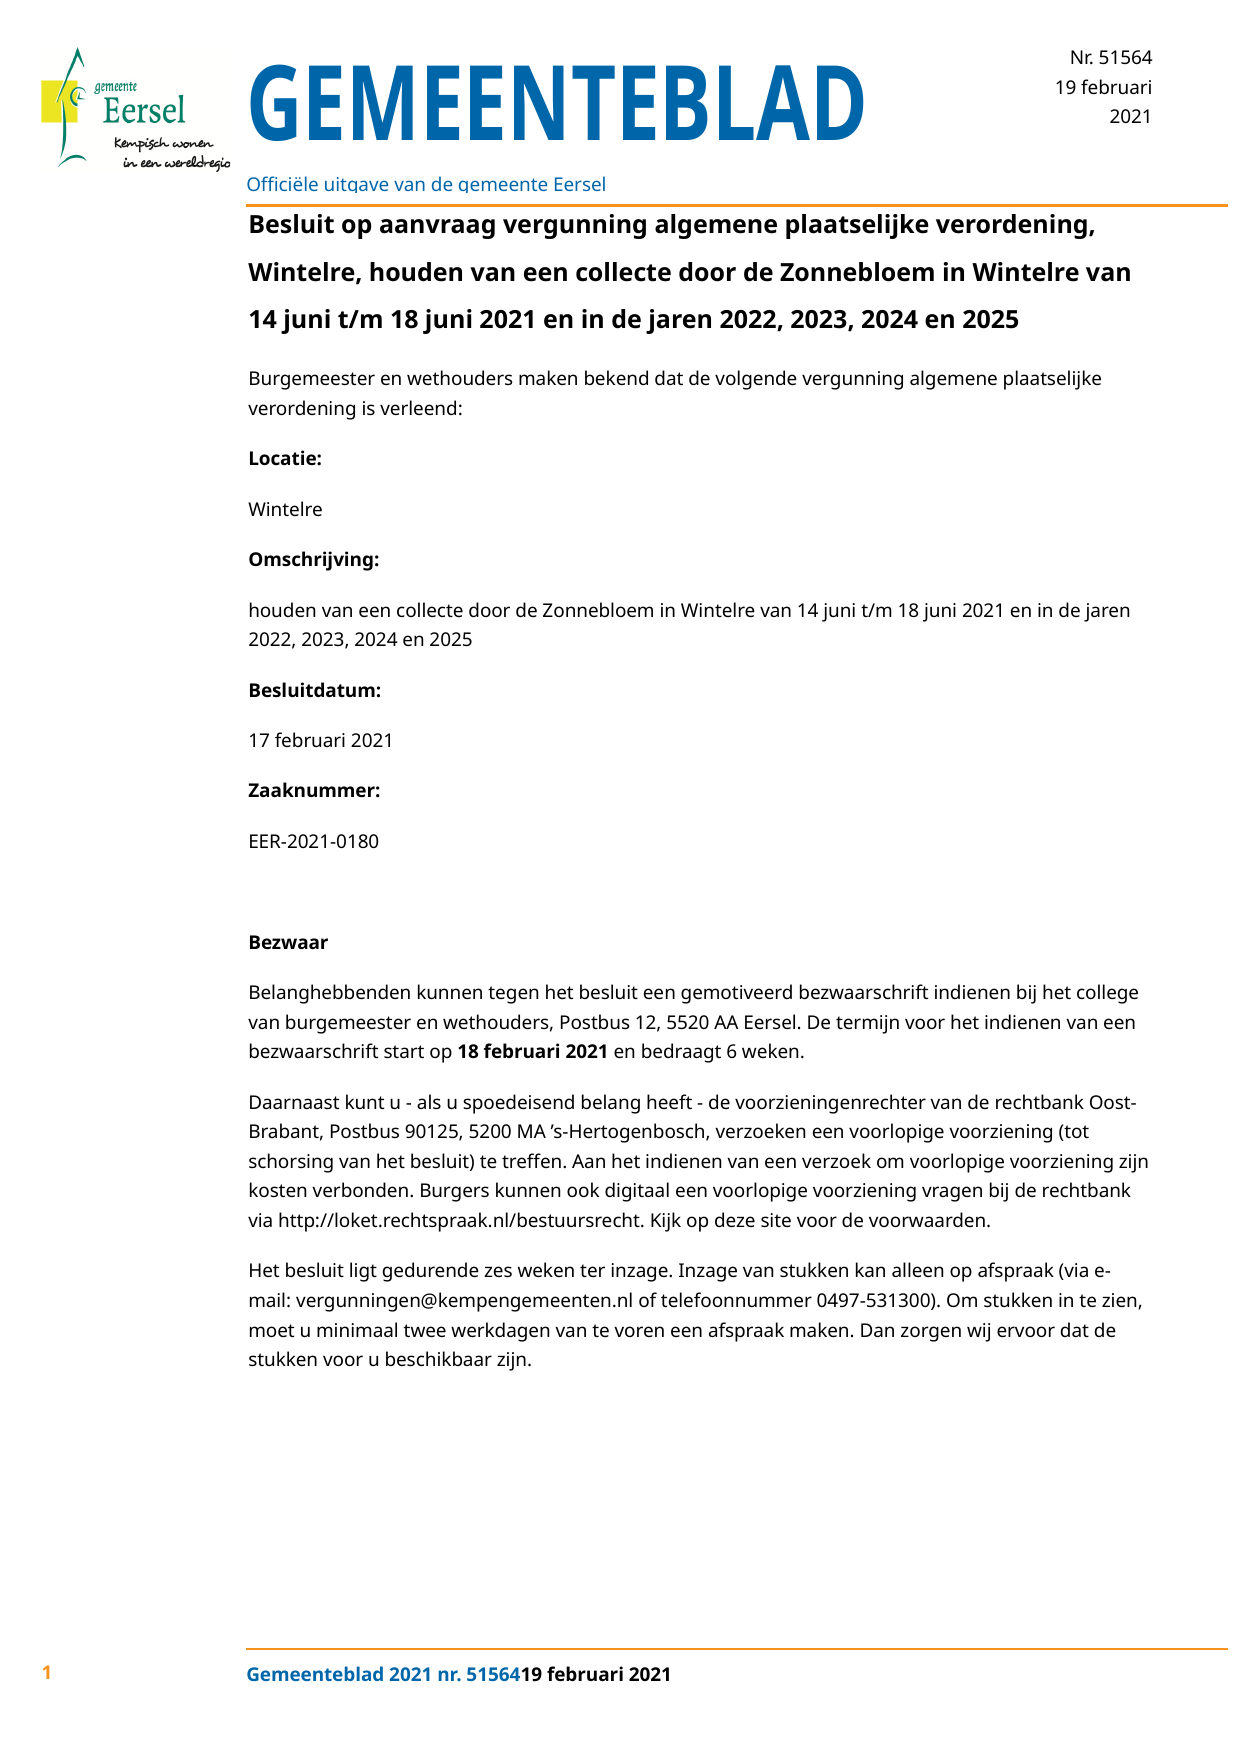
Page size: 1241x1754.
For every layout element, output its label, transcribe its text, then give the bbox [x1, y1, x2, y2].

text Belanghebbenden kunnen tegen het besluit een gemotiveerd bezwaarschrift indienen bij het college van burgemeester en wethouders, Postbus 12, 5520 AA Eersel. De termijn voor het indienen van een bezwaarschrift start op 18 februari 2021 en bedraagt 6 weken. [248, 979, 1152, 1064]
text Wintelre [248, 496, 1152, 522]
text Besluitdatum: [248, 677, 1152, 702]
picture [41, 47, 231, 172]
text Zaaknummer: [248, 778, 1152, 803]
text houden van een collecte door de Zonnebloem in Wintelre van 14 juni t/m 18 juni 2021 en in de jaren 2022, 2023, 2024 en 2025 [248, 597, 1152, 652]
text Besluit op aanvraag vergunning algemene plaatselijke verordening, Wintelre, houden van een collecte door de Zonnebloem in Wintelre van 14 juni t/m 18 juni 2021 en in de jaren 2022, 2023, 2024 en 2025 [248, 207, 1152, 336]
text Bezwaar [248, 929, 1152, 954]
text Het besluit ligt gedurende zes weken ter inzage. Inzage van stukken kan alleen op afspraak (via e-mail: vergunningen@kempengemeenten.nl of telefoonnummer 0497-531300). Om stukken in te zien, moet u minimaal twee werkdagen van te voren een afspraak maken. Dan zorgen wij ervoor dat de stukken voor u beschikbaar zijn. [248, 1258, 1152, 1372]
text Locatie: [248, 446, 1152, 471]
text Burgemeester en wethouders maken bekend dat de volgende vergunning algemene plaatselijke verordening is verleend: [248, 366, 1152, 421]
text Daarnaast kunt u - als u spoedeisend belang heeft - de voorzieningenrechter van de rechtbank Oost-Brabant, Postbus 90125, 5200 MA ’s-Hertogenbosch, verzoeken een voorlopige voorziening (tot schorsing van het besluit) te treffen. Aan het indienen van een verzoek om voorlopige voorziening zijn kosten verbonden. Burgers kunnen ook digitaal een voorlopige voorziening vragen bij de rechtbank via http://loket.rechtspraak.nl/bestuursrecht. Kijk op deze site voor de voorwaarden. [248, 1089, 1152, 1233]
text EER-2021-0180 [248, 828, 1152, 854]
text 17 februari 2021 [248, 727, 1152, 753]
text Omschrijving: [248, 546, 1152, 572]
